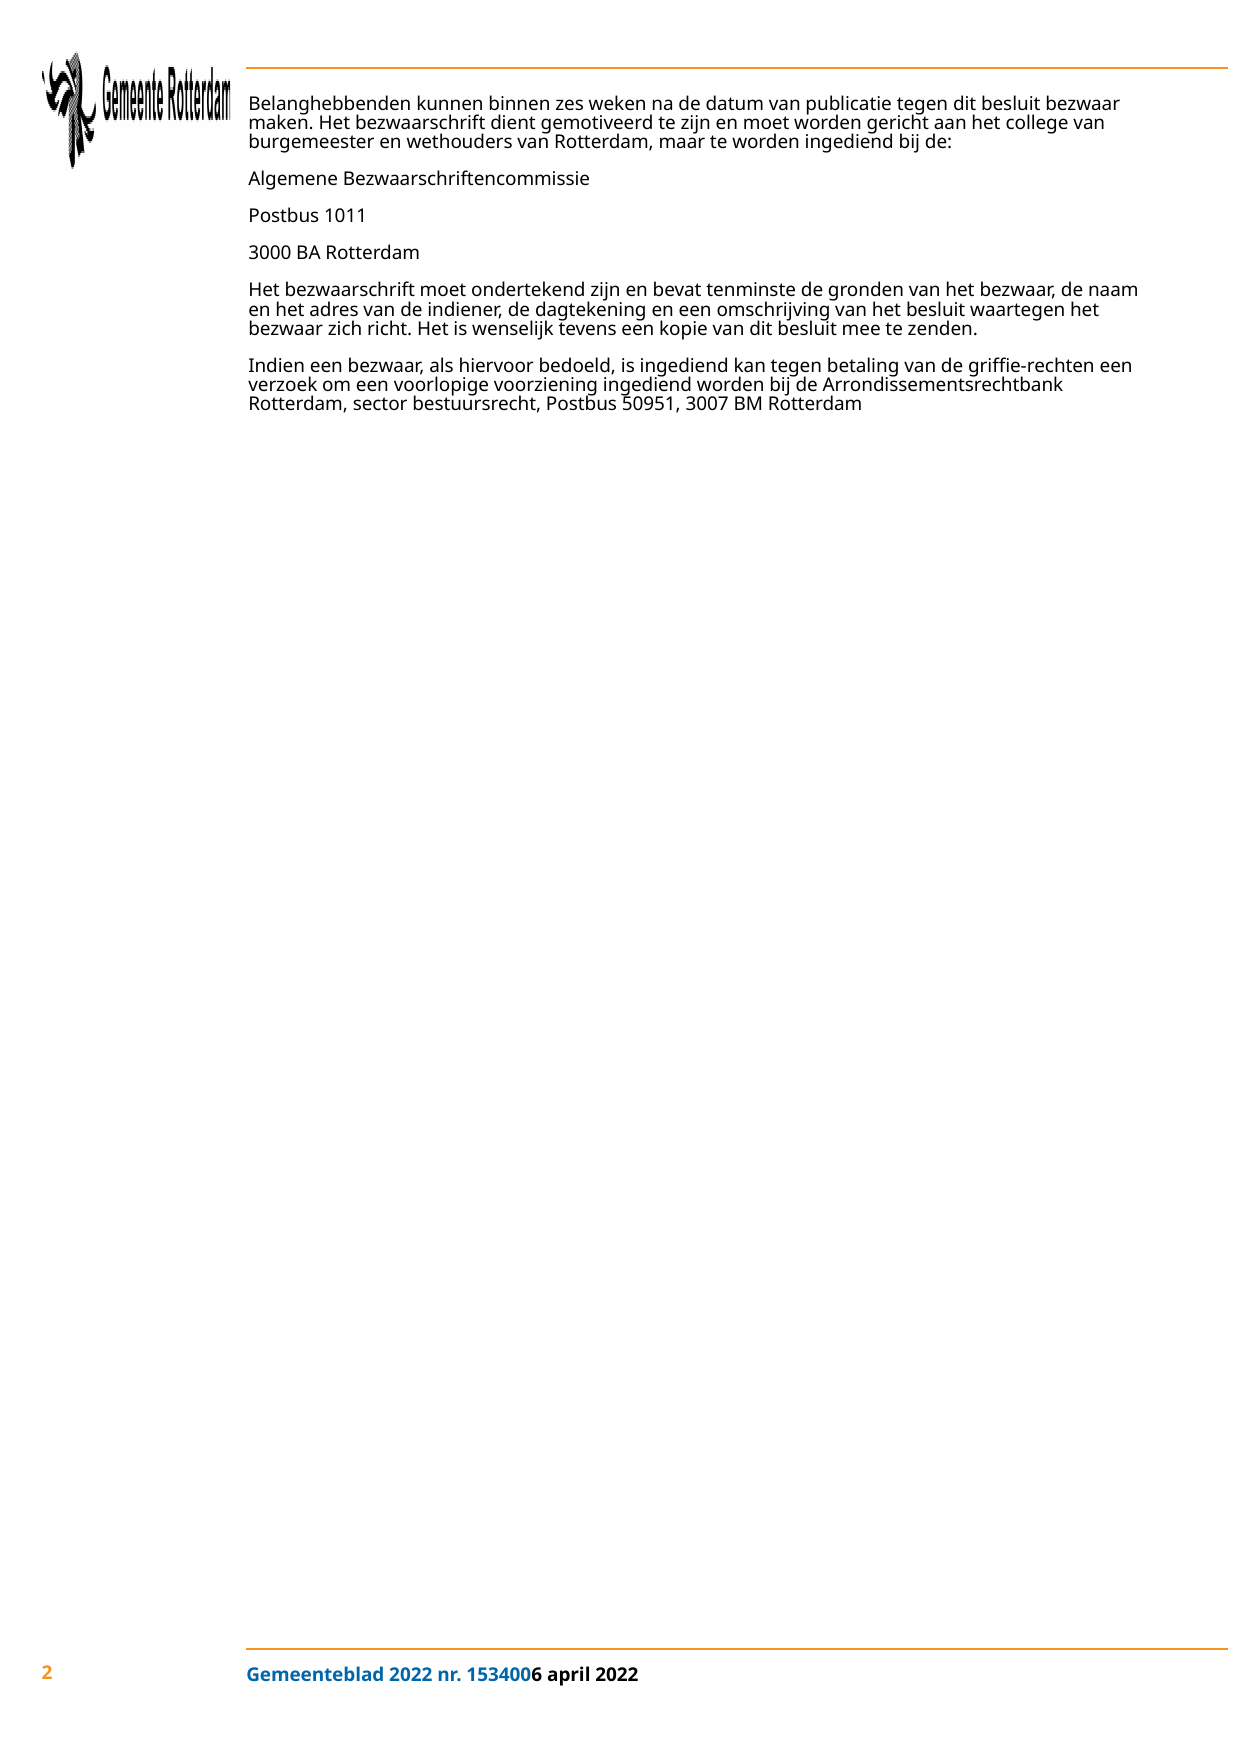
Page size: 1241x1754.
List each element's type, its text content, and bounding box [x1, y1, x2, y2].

text Postbus 1011 [248, 207, 1152, 227]
text Het bezwaarschrift moet ondertekend zijn en bevat tenminste de gronden van het bezwaar, de naam en het adres van de indiener, de dagtekening en een omschrijving van het besluit waartegen het bezwaar zich richt. Het is wenselijk tevens een kopie van dit besluit mee te zenden. [248, 281, 1152, 339]
picture [41, 47, 231, 172]
text Belanghebbenden kunnen binnen zes weken na de datum van publicatie tegen dit besluit bezwaar maken. Het bezwaarschrift dient gemotiveerd te zijn en moet worden gericht aan het college van burgemeester en wethouders van Rotterdam, maar te worden ingediend bij de: [248, 95, 1152, 153]
text 3000 BA Rotterdam [248, 244, 1152, 263]
text Indien een bezwaar, als hiervoor bedoeld, is ingediend kan tegen betaling van de griffie-rechten een verzoek om een voorlopige voorziening ingediend worden bij de Arrondissementsrechtbank Rotterdam, sector bestuursrecht, Postbus 50951, 3007 BM Rotterdam [248, 357, 1152, 414]
text Algemene Bezwaarschriftencommissie [248, 170, 1152, 189]
